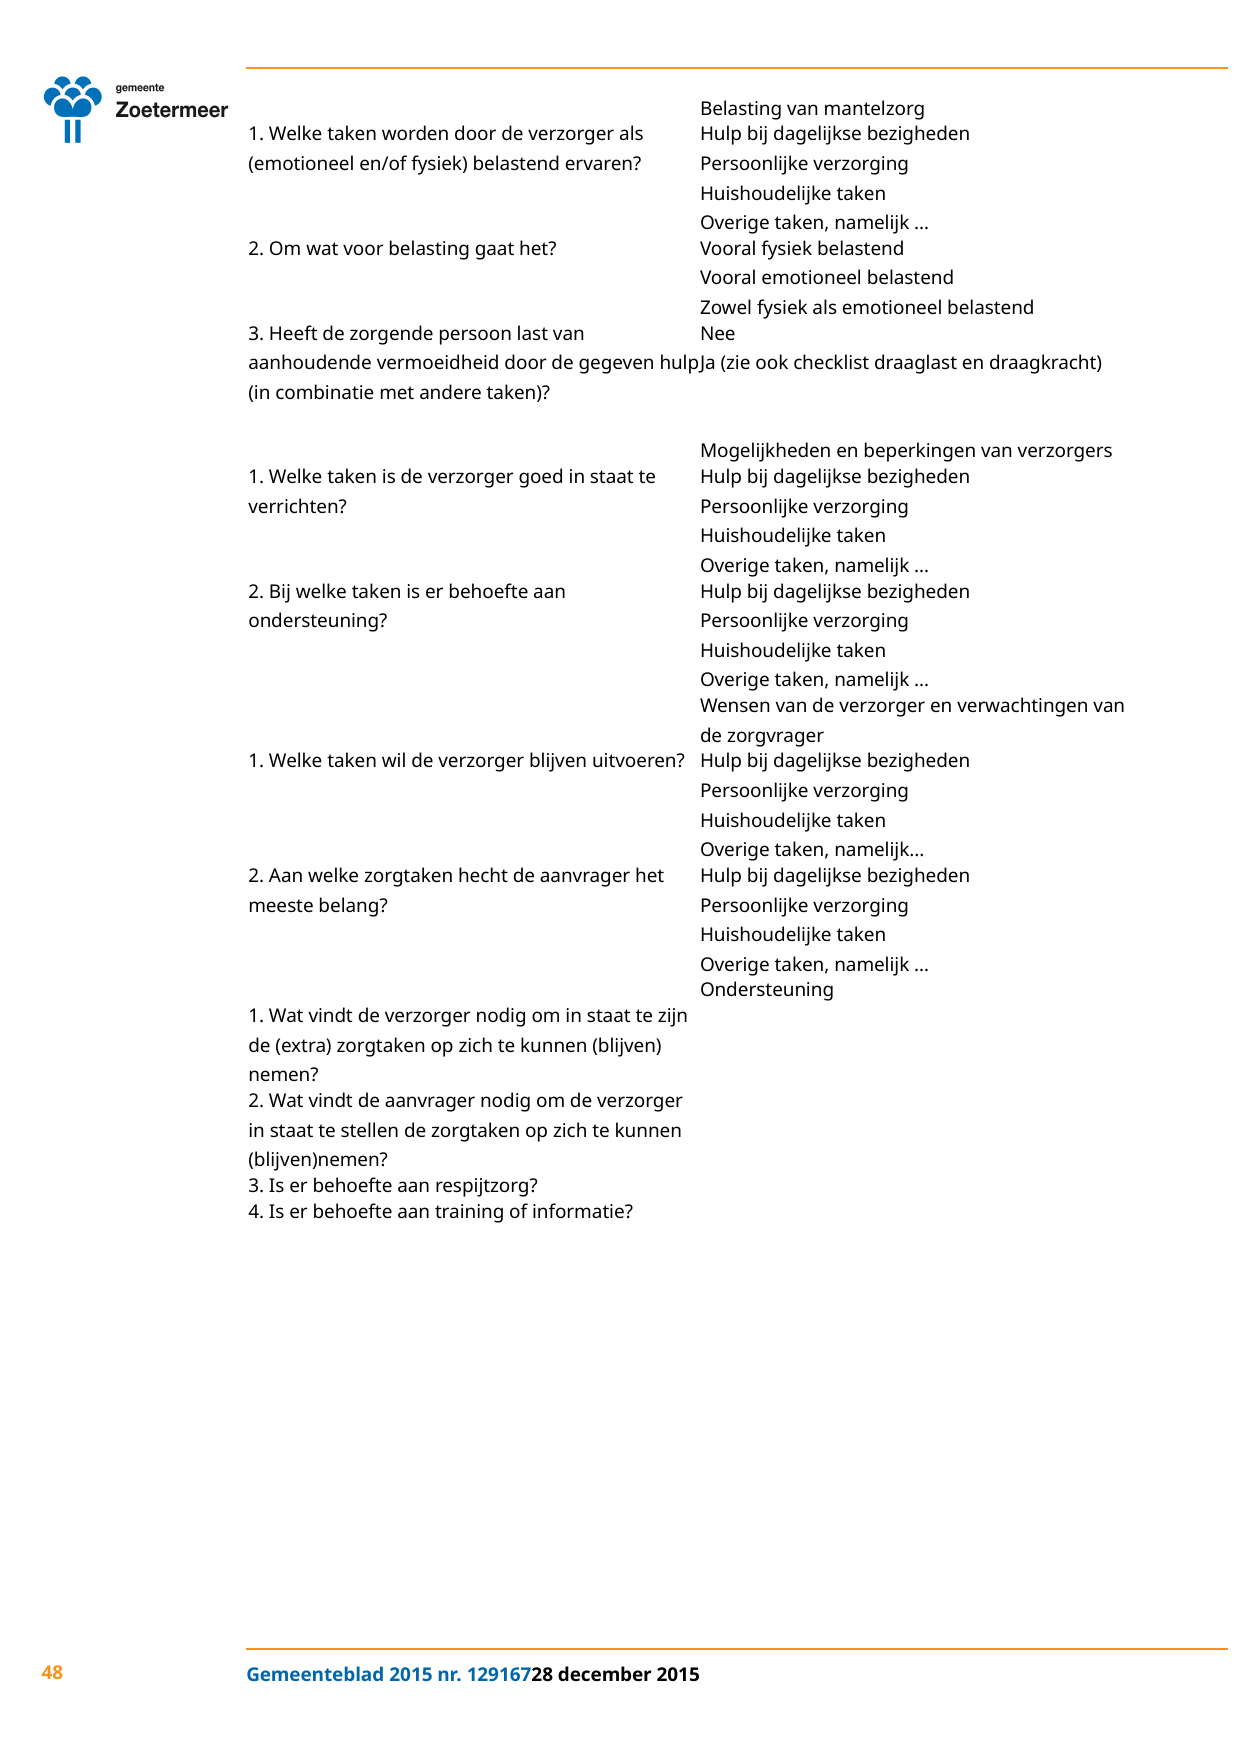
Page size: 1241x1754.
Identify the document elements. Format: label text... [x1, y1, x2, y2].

table_cell Ondersteuning [700, 977, 1152, 1002]
table_cell 4. Is er behoefte aan training of informatie? [248, 1198, 700, 1224]
table_cell 2. Om wat voor belasting gaat het? [248, 235, 700, 320]
table_cell [700, 1003, 1152, 1087]
table_cell [700, 1198, 1152, 1224]
table_cell Hulp bij dagelijkse bezigheden Persoonlijke verzorging Huishoudelijke taken Overige taken, namelijk... [700, 748, 1152, 862]
table_cell [248, 977, 700, 1002]
picture [41, 47, 231, 172]
table_header [248, 95, 700, 121]
table_cell Wensen van de verzorger en verwachtingen van de zorgvrager [700, 693, 1152, 748]
table_cell Nee Ja (zie ook checklist draaglast en draagkracht) [700, 320, 1152, 405]
table_cell 3. Is er behoefte aan respijtzorg? [248, 1172, 700, 1198]
table_cell 2. Wat vindt de aanvrager nodig om de verzorger in staat te stellen de zorgtaken op zich te kunnen (blijven)nemen? [248, 1087, 700, 1172]
table_cell 1. Welke taken wil de verzorger blijven uitvoeren? [248, 748, 700, 862]
table_cell 1. Welke taken is de verzorger goed in staat te verrichten? [248, 464, 700, 578]
table_cell Vooral fysiek belastend Vooral emotioneel belastend Zowel fysiek als emotioneel belastend [700, 235, 1152, 320]
table_cell Hulp bij dagelijkse bezigheden Persoonlijke verzorging Huishoudelijke taken Overige taken, namelijk … [700, 578, 1152, 692]
table_cell Hulp bij dagelijkse bezigheden Persoonlijke verzorging Huishoudelijke taken Overige taken, namelijk … [700, 121, 1152, 235]
table_cell Hulp bij dagelijkse bezigheden Persoonlijke verzorging Huishoudelijke taken Overige taken, namelijk … [700, 862, 1152, 977]
table_cell 1. Wat vindt de verzorger nodig om in staat te zijn de (extra) zorgtaken op zich te kunnen (blijven) nemen? [248, 1003, 700, 1087]
table_cell 3. Heeft de zorgende persoon last van aanhoudende vermoeidheid door de gegeven hulp (in combinatie met andere taken)? [248, 320, 700, 405]
table_cell 2. Aan welke zorgtaken hecht de aanvrager het meeste belang? [248, 862, 700, 977]
table_header [248, 438, 700, 463]
table_header Belasting van mantelzorg [700, 95, 1152, 121]
table_cell 2. Bij welke taken is er behoefte aan ondersteuning? [248, 578, 700, 692]
table_cell [700, 1172, 1152, 1198]
table_cell Hulp bij dagelijkse bezigheden Persoonlijke verzorging Huishoudelijke taken Overige taken, namelijk … [700, 464, 1152, 578]
table_cell [248, 693, 700, 748]
table_cell [700, 1087, 1152, 1172]
table_cell 1. Welke taken worden door de verzorger als (emotioneel en/of fysiek) belastend ervaren? [248, 121, 700, 235]
table_header Mogelijkheden en beperkingen van verzorgers [700, 438, 1152, 463]
